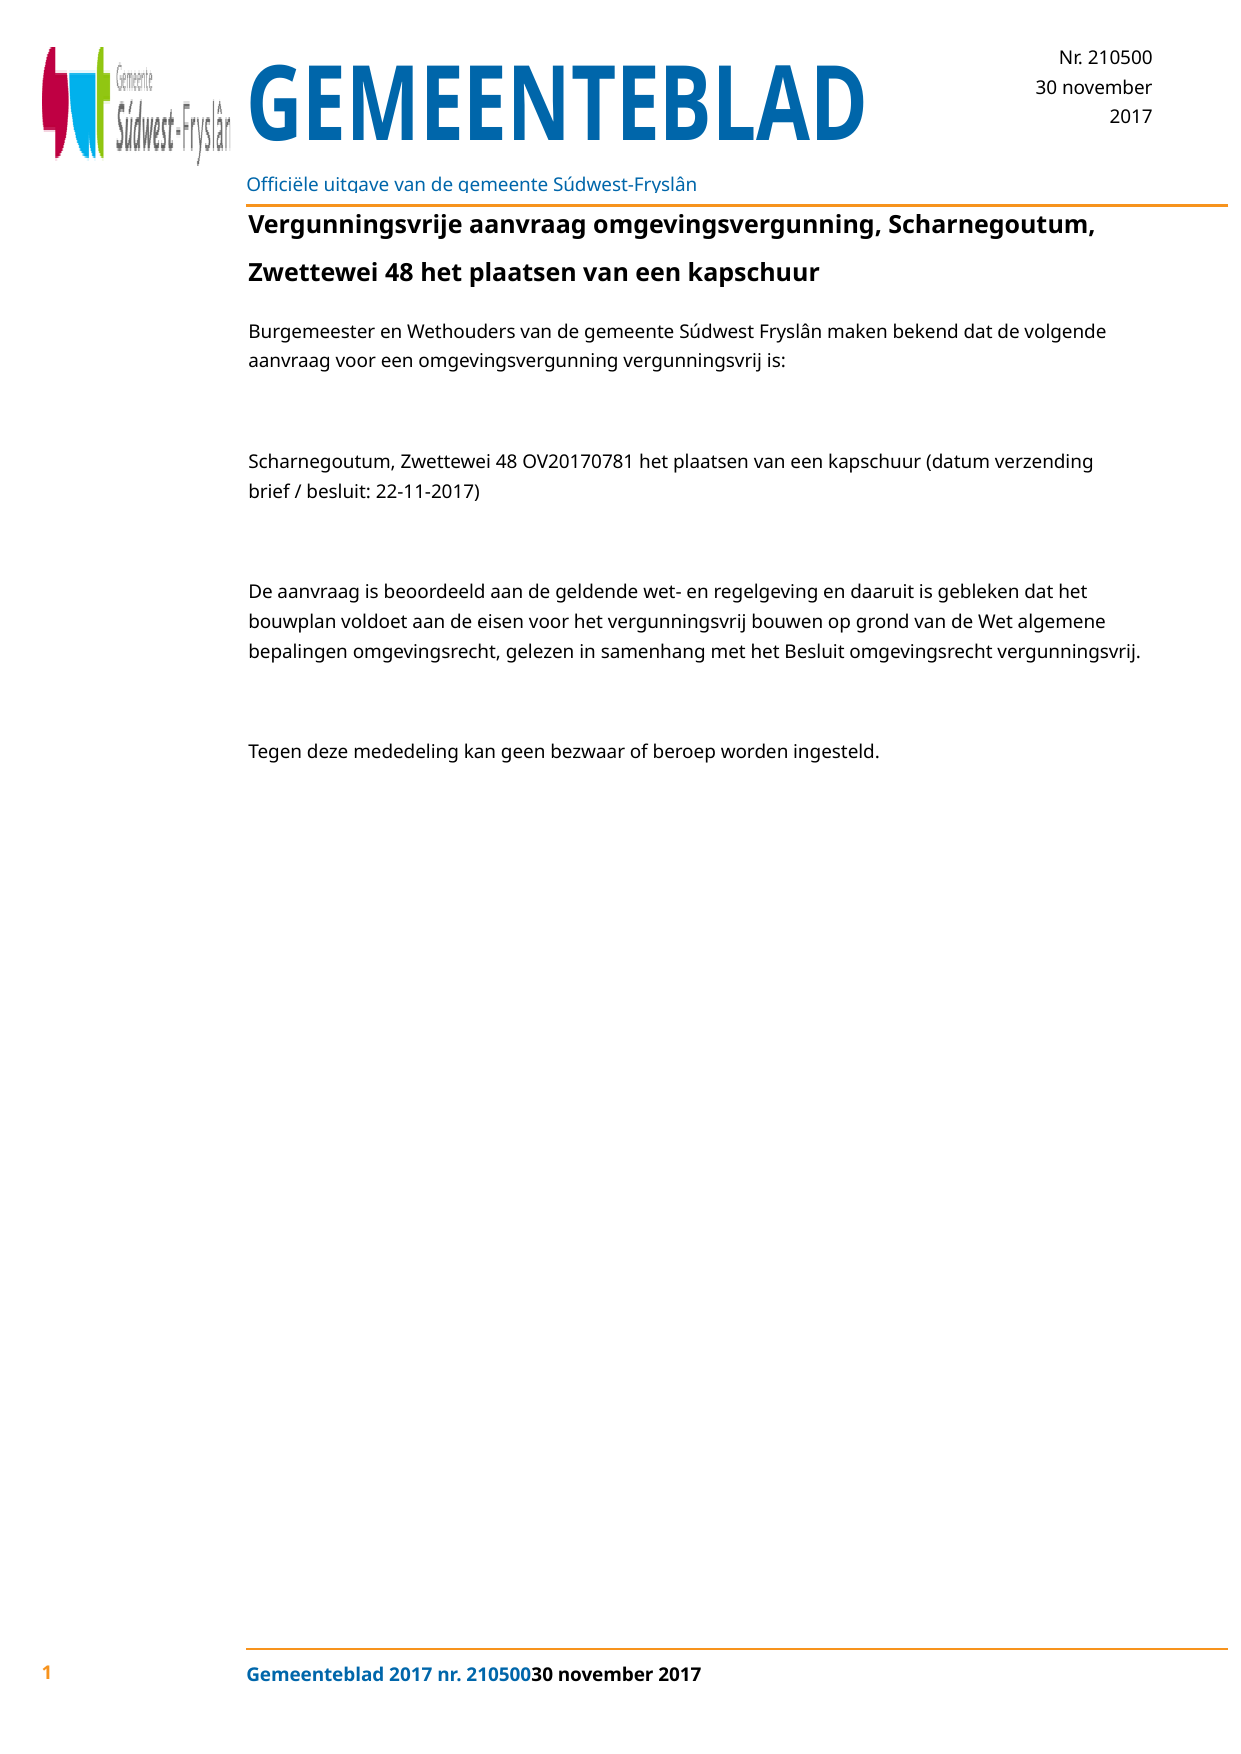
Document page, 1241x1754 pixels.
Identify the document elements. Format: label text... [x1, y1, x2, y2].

text Vergunningsvrije aanvraag omgevingsvergunning, Scharnegoutum, Zwettewei 48 het plaatsen van een kapschuur [248, 207, 1152, 288]
text Scharnegoutum, Zwettewei 48 OV20170781 het plaatsen van een kapschuur (datum verzending brief / besluit: 22-11-2017) [248, 448, 1152, 504]
picture [41, 47, 231, 172]
text Burgemeester en Wethouders van de gemeente Súdwest Fryslân maken bekend dat de volgende aanvraag voor een omgevingsvergunning vergunningsvrij is: [248, 318, 1152, 373]
text Tegen deze mededeling kan geen bezwaar of beroep worden ingesteld. [248, 739, 1152, 764]
text De aanvraag is beoordeeld aan de geldende wet- en regelgeving en daaruit is gebleken dat het bouwplan voldoet aan de eisen voor het vergunningsvrij bouwen op grond van de Wet algemene bepalingen omgevingsrecht, gelezen in samenhang met het Besluit omgevingsrecht vergunningsvrij. [248, 579, 1152, 664]
